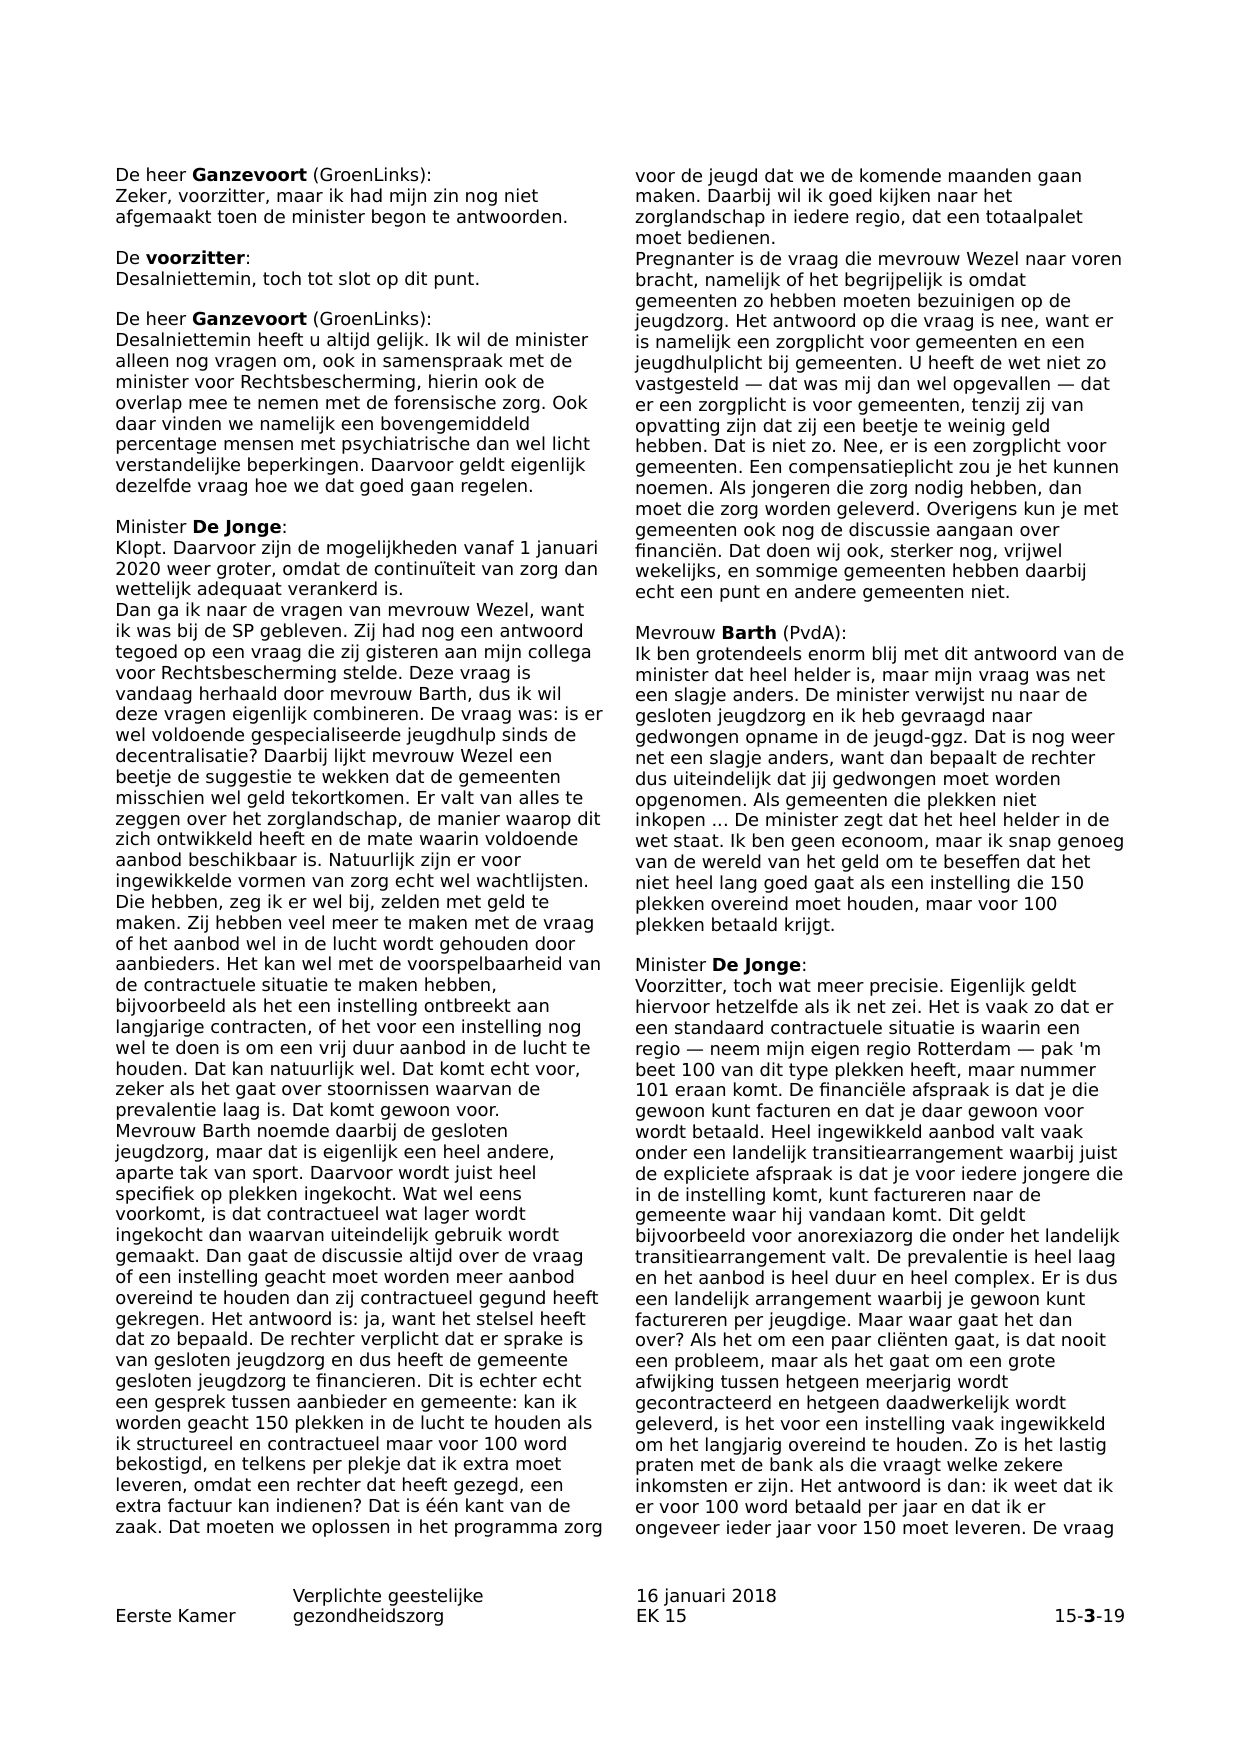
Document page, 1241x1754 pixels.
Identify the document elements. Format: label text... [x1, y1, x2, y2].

text Zeker, voorzitter, maar ik had mijn zin nog niet afgemaakt toen de minister begon te antwoorden. [115, 186, 605, 228]
text Minister De Jonge: [115, 517, 605, 537]
text Pregnanter is de vraag die mevrouw Wezel naar voren bracht, namelijk of het begrijpelijk is omdat gemeenten zo hebben moeten bezuinigen op de jeugdzorg. Het antwoord op die vraag is nee, want er is namelijk een zorgplicht voor gemeenten en een jeugdhulplicht bij gemeenten. U heeft de wet niet zo vastgesteld — dat was mij dan wel opgevallen — dat er een zorgplicht is voor gemeenten, tenzij zij van opvatting zijn dat zij een beetje te weinig geld hebben. Dat is niet zo. Nee, er is een zorgplicht voor gemeenten. Een compensatieplicht zou je het kunnen noemen. Als jongeren die zorg nodig hebben, dan moet die zorg worden geleverd. Overigens kun je met gemeenten ook nog de discussie aangaan over financiën. Dat doen wij ook, sterker nog, vrijwel wekelijks, en sommige gemeenten hebben daarbij echt een punt en andere gemeenten niet. [635, 249, 1125, 603]
text Voorzitter, toch wat meer precisie. Eigenlijk geldt hiervoor hetzelfde als ik net zei. Het is vaak zo dat er een standaard contractuele situatie is waarin een regio — neem mijn eigen regio Rotterdam — pak 'm beet 100 van dit type plekken heeft, maar nummer 101 eraan komt. De financiële afspraak is dat je die gewoon kunt facturen en dat je daar gewoon voor wordt betaald. Heel ingewikkeld aanbod valt vaak onder een landelijk transitiearrangement waarbij juist de expliciete afspraak is dat je voor iedere jongere die in de instelling komt, kunt factureren naar de gemeente waar hij vandaan komt. Dit geldt bijvoorbeeld voor anorexiazorg die onder het landelijk transitiearrangement valt. De prevalentie is heel laag en het aanbod is heel duur en heel complex. Er is dus een landelijk arrangement waarbij je gewoon kunt factureren per jeugdige. Maar waar gaat het dan over? Als het om een paar cliënten gaat, is dat nooit een probleem, maar als het gaat om een grote afwijking tussen hetgeen meerjarig wordt gecontracteerd en hetgeen daadwerkelijk wordt geleverd, is het voor een instelling vaak ingewikkeld om het langjarig overeind te houden. Zo is het lastig praten met de bank als die vraagt welke zekere inkomsten er zijn. Het antwoord is dan: ik weet dat ik er voor 100 word betaald per jaar en dat ik er ongeveer ieder jaar voor 150 moet leveren. De vraag [635, 976, 1125, 1538]
text De heer Ganzevoort (GroenLinks): [115, 309, 605, 330]
text Dan ga ik naar de vragen van mevrouw Wezel, want ik was bij de SP gebleven. Zij had nog een antwoord tegoed op een vraag die zij gisteren aan mijn collega voor Rechtsbescherming stelde. Deze vraag is vandaag herhaald door mevrouw Barth, dus ik wil deze vragen eigenlijk combineren. De vraag was: is er wel voldoende gespecialiseerde jeugdhulp sinds de decentralisatie? Daarbij lijkt mevrouw Wezel een beetje de suggestie te wekken dat de gemeenten misschien wel geld tekortkomen. Er valt van alles te zeggen over het zorglandschap, de manier waarop dit zich ontwikkeld heeft en de mate waarin voldoende aanbod beschikbaar is. Natuurlijk zijn er voor ingewikkelde vormen van zorg echt wel wachtlijsten. Die hebben, zeg ik er wel bij, zelden met geld te maken. Zij hebben veel meer te maken met de vraag of het aanbod wel in de lucht wordt gehouden door aanbieders. Het kan wel met de voorspelbaarheid van de contractuele situatie te maken hebben, bijvoorbeeld als het een instelling ontbreekt aan langjarige contracten, of het voor een instelling nog wel te doen is om een vrij duur aanbod in de lucht te houden. Dat kan natuurlijk wel. Dat komt echt voor, zeker als het gaat over stoornissen waarvan de prevalentie laag is. Dat komt gewoon voor. [115, 600, 605, 1121]
text voor de jeugd dat we de komende maanden gaan maken. Daarbij wil ik goed kijken naar het zorglandschap in iedere regio, dat een totaalpalet moet bedienen. [635, 165, 1125, 249]
text Desalniettemin, toch tot slot op dit punt. [115, 268, 605, 289]
text Desalniettemin heeft u altijd gelijk. Ik wil de minister alleen nog vragen om, ook in samenspraak met de minister voor Rechtsbescherming, hierin ook de overlap mee te nemen met de forensische zorg. Ook daar vinden we namelijk een bovengemiddeld percentage mensen met psychiatrische dan wel licht verstandelijke beperkingen. Daarvoor geldt eigenlijk dezelfde vraag hoe we dat goed gaan regelen. [115, 330, 605, 497]
text Klopt. Daarvoor zijn de mogelijkheden vanaf 1 januari 2020 weer groter, omdat de continuïteit van zorg dan wettelijk adequaat verankerd is. [115, 537, 605, 600]
text Minister De Jonge: [635, 955, 1125, 976]
text Mevrouw Barth (PvdA): [635, 623, 1125, 643]
text De heer Ganzevoort (GroenLinks): [115, 165, 605, 186]
text Ik ben grotendeels enorm blij met dit antwoord van de minister dat heel helder is, maar mijn vraag was net een slagje anders. De minister verwijst nu naar de gesloten jeugdzorg en ik heb gevraagd naar gedwongen opname in de jeugd-ggz. Dat is nog weer net een slagje anders, want dan bepaalt de rechter dus uiteindelijk dat jij gedwongen moet worden opgenomen. Als gemeenten die plekken niet inkopen ... De minister zegt dat het heel helder in de wet staat. Ik ben geen econoom, maar ik snap genoeg van de wereld van het geld om te beseffen dat het niet heel lang goed gaat als een instelling die 150 plekken overeind moet houden, maar voor 100 plekken betaald krijgt. [635, 643, 1125, 935]
text De voorzitter: [115, 248, 605, 268]
text Mevrouw Barth noemde daarbij de gesloten jeugdzorg, maar dat is eigenlijk een heel andere, aparte tak van sport. Daarvoor wordt juist heel specifiek op plekken ingekocht. Wat wel eens voorkomt, is dat contractueel wat lager wordt ingekocht dan waarvan uiteindelijk gebruik wordt gemaakt. Dan gaat de discussie altijd over de vraag of een instelling geacht moet worden meer aanbod overeind te houden dan zij contractueel gegund heeft gekregen. Het antwoord is: ja, want het stelsel heeft dat zo bepaald. De rechter verplicht dat er sprake is van gesloten jeugdzorg en dus heeft de gemeente gesloten jeugdzorg te financieren. Dit is echter echt een gesprek tussen aanbieder en gemeente: kan ik worden geacht 150 plekken in de lucht te houden als ik structureel en contractueel maar voor 100 word bekostigd, en telkens per plekje dat ik extra moet leveren, omdat een rechter dat heeft gezegd, een extra factuur kan indienen? Dat is één kant van de zaak. Dat moeten we oplossen in het programma zorg [115, 1121, 605, 1537]
